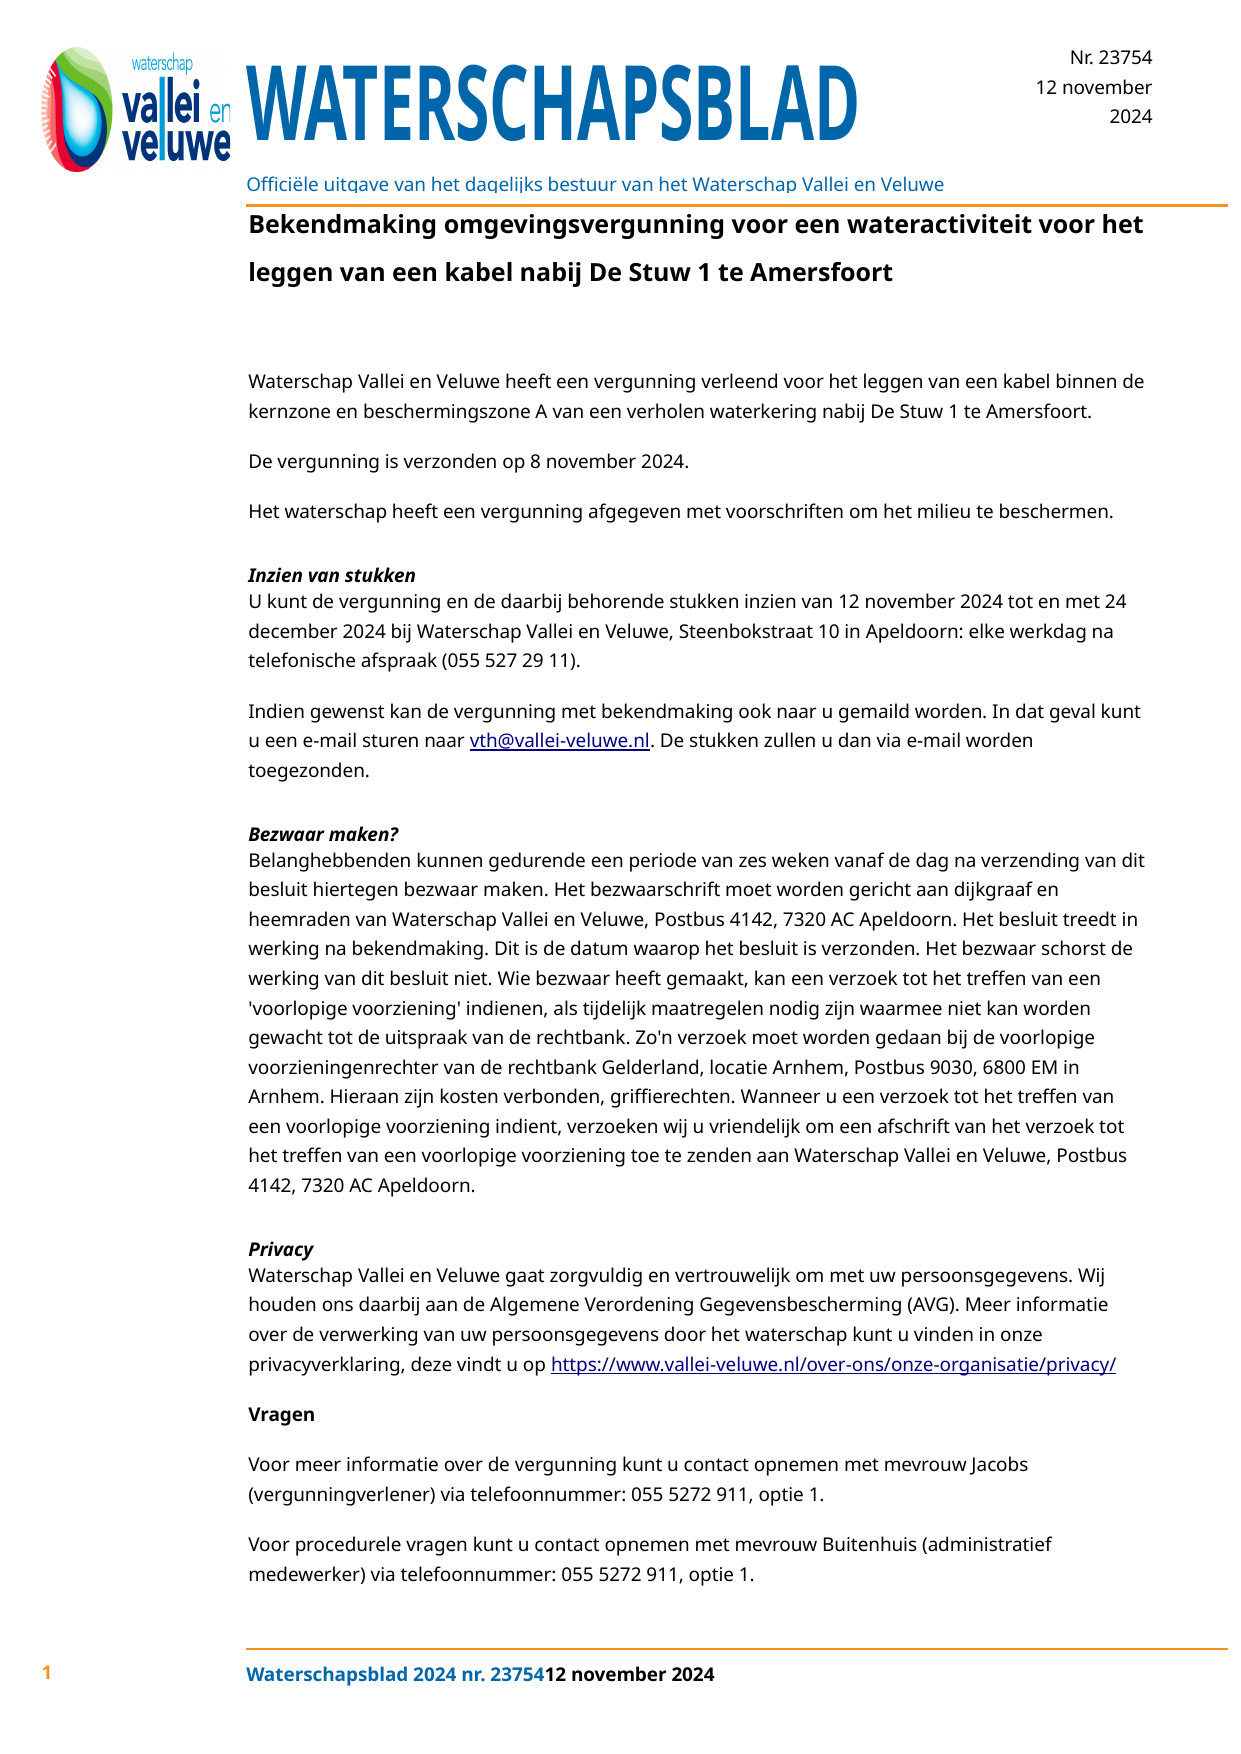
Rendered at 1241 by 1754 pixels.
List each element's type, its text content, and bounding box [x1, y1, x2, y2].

text Inzien van stukken [248, 563, 1152, 588]
text Het waterschap heeft een vergunning afgegeven met voorschriften om het milieu te beschermen. [248, 499, 1152, 524]
text Bekendmaking omgevingsvergunning voor een wateractiviteit voor het leggen van een kabel nabij De Stuw 1 te Amersfoort [248, 207, 1152, 288]
text Belanghebbenden kunnen gedurende een periode van zes weken vanaf de dag na verzending van dit besluit hiertegen bezwaar maken. Het bezwaarschrift moet worden gericht aan dijkgraaf en heemraden van Waterschap Vallei en Veluwe, Postbus 4142, 7320 AC Apeldoorn. Het besluit treedt in werking na bekendmaking. Dit is de datum waarop het besluit is verzonden. Het bezwaar schorst de werking van dit besluit niet. Wie bezwaar heeft gemaakt, kan een verzoek tot het treffen van een 'voorlopige voorziening' indienen, als tijdelijk maatregelen nodig zijn waarmee niet kan worden gewacht tot de uitspraak van de rechtbank. Zo'n verzoek moet worden gedaan bij de voorlopige voorzieningenrechter van de rechtbank Gelderland, locatie Arnhem, Postbus 9030, 6800 EM in Arnhem. Hieraan zijn kosten verbonden, griffierechten. Wanneer u een verzoek tot het treffen van een voorlopige voorziening indient, verzoeken wij u vriendelijk om een afschrift van het verzoek tot het treffen van een voorlopige voorziening toe te zenden aan Waterschap Vallei en Veluwe, Postbus 4142, 7320 AC Apeldoorn. [248, 847, 1152, 1198]
text Voor meer informatie over de vergunning kunt u contact opnemen met mevrouw Jacobs (vergunningverlener) via telefoonnummer: 055 5272 911, optie 1. [248, 1452, 1152, 1507]
text U kunt de vergunning en de daarbij behorende stukken inzien van 12 november 2024 tot en met 24 december 2024 bij Waterschap Vallei en Veluwe, Steenbokstraat 10 in Apeldoorn: elke werkdag na telefonische afspraak (055 527 29 11). [248, 588, 1152, 673]
picture [41, 47, 231, 172]
text De vergunning is verzonden op 8 november 2024. [248, 448, 1152, 474]
text Voor procedurele vragen kunt u contact opnemen met mevrouw Buitenhuis (administratief medewerker) via telefoonnummer: 055 5272 911, optie 1. [248, 1532, 1152, 1587]
text Waterschap Vallei en Veluwe heeft een vergunning verleend voor het leggen van een kabel binnen de kernzone en beschermingszone A van een verholen waterkering nabij De Stuw 1 te Amersfoort. [248, 368, 1152, 424]
text Bezwaar maken? [248, 821, 1152, 847]
text Indien gewenst kan de vergunning met bekendmaking ook naar u gemaild worden. In dat geval kunt u een e-mail sturen naar vth@vallei-veluwe.nl. De stukken zullen u dan via e-mail worden toegezonden. [248, 698, 1152, 783]
text Waterschap Vallei en Veluwe gaat zorgvuldig en vertrouwelijk om met uw persoonsgegevens. Wij houden ons daarbij aan de Algemene Verordening Gegevensbescherming (AVG). Meer informatie over de verwerking van uw persoonsgegevens door het waterschap kunt u vinden in onze privacyverklaring, deze vindt u op https://www.vallei-veluwe.nl/over-ons/onze-organisatie/privacy/ [248, 1262, 1152, 1376]
text Privacy [248, 1236, 1152, 1262]
text Vragen [248, 1401, 1152, 1427]
